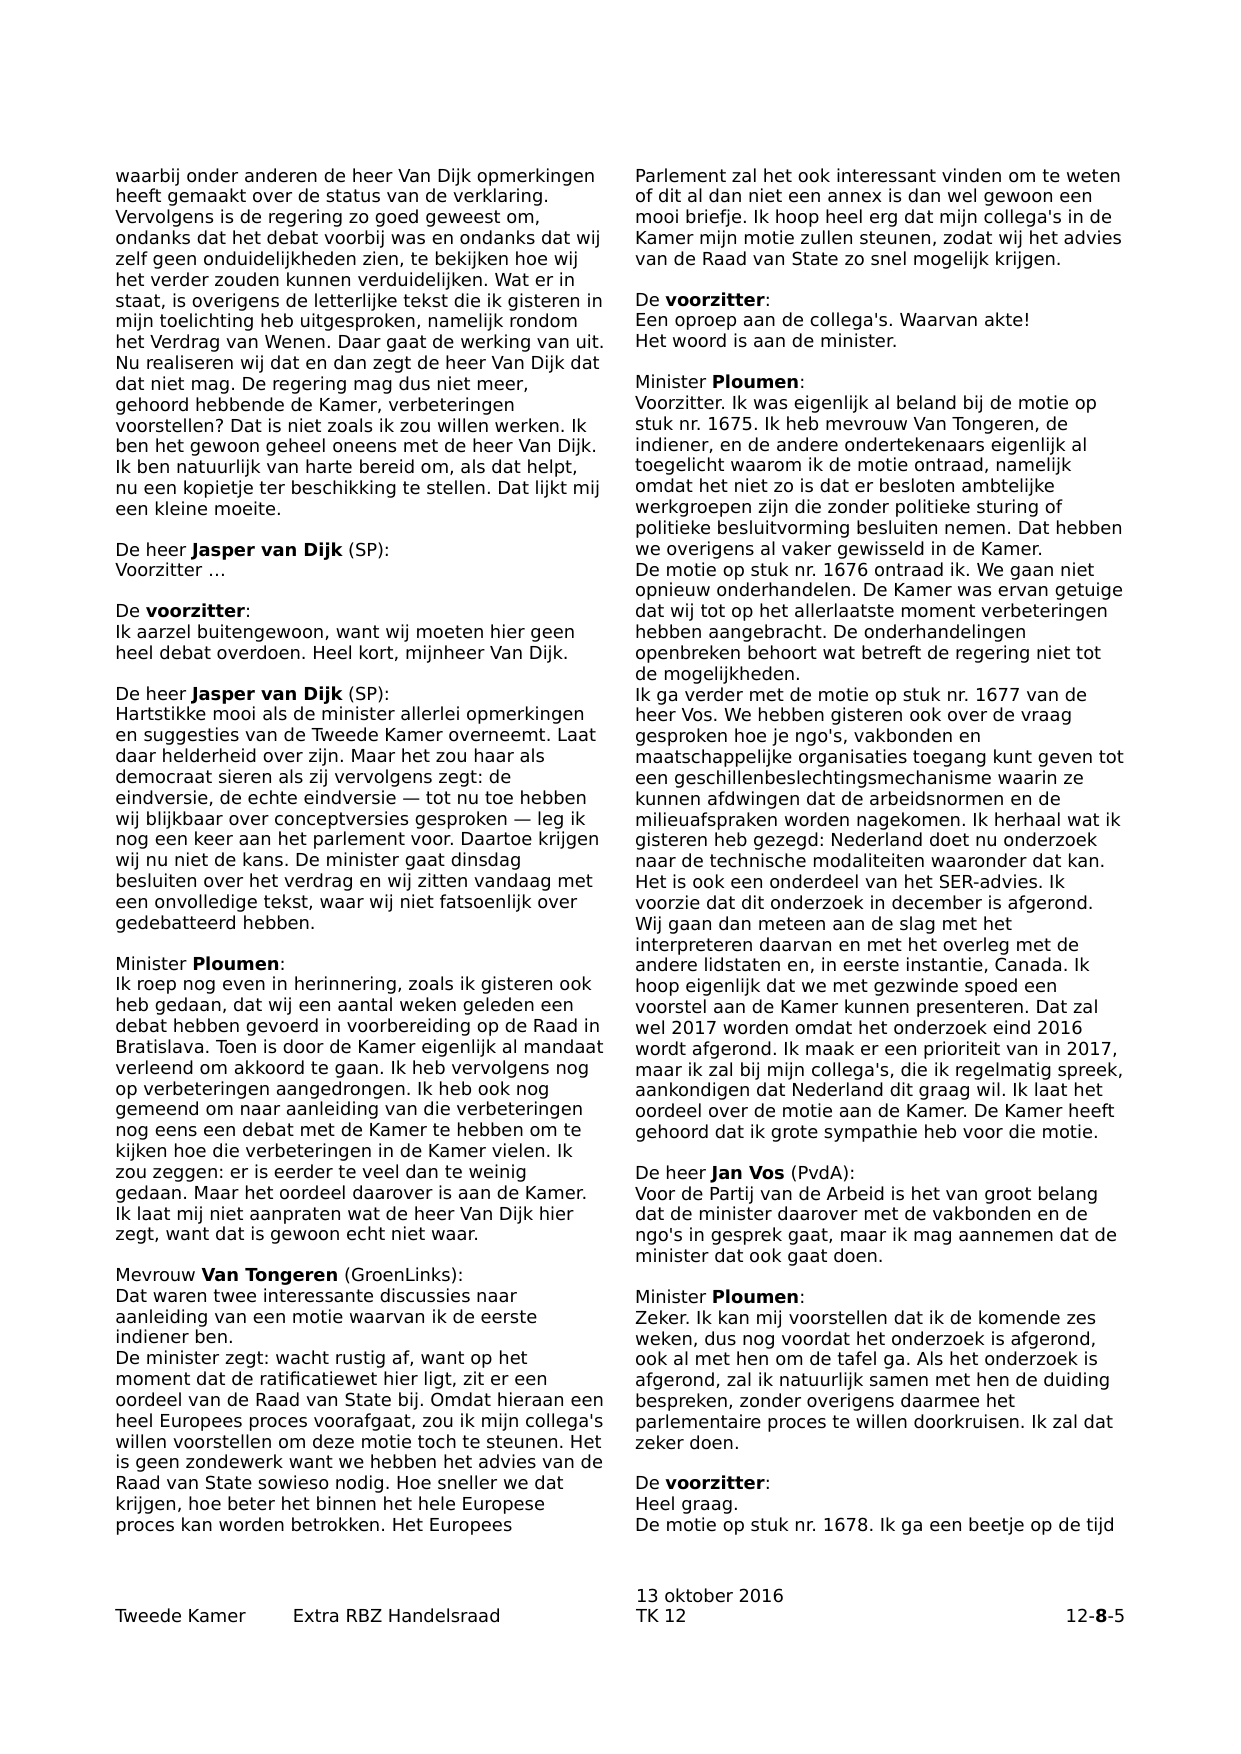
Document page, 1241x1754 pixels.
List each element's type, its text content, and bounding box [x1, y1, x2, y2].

text Ik ga verder met de motie op stuk nr. 1677 van de heer Vos. We hebben gisteren ook over de vraag gesproken hoe je ngo's, vakbonden en maatschappelijke organisaties toegang kunt geven tot een geschillenbeslechtingsmechanisme waarin ze kunnen afdwingen dat de arbeidsnormen en de milieuafspraken worden nagekomen. Ik herhaal wat ik gisteren heb gezegd: Nederland doet nu onderzoek naar de technische modaliteiten waaronder dat kan. Het is ook een onderdeel van het SER-advies. Ik voorzie dat dit onderzoek in december is afgerond. Wij gaan dan meteen aan de slag met het interpreteren daarvan en met het overleg met de andere lidstaten en, in eerste instantie, Canada. Ik hoop eigenlijk dat we met gezwinde spoed een voorstel aan de Kamer kunnen presenteren. Dat zal wel 2017 worden omdat het onderzoek eind 2016 wordt afgerond. Ik maak er een prioriteit van in 2017, maar ik zal bij mijn collega's, die ik regelmatig spreek, aankondigen dat Nederland dit graag wil. Ik laat het oordeel over de motie aan de Kamer. De Kamer heeft gehoord dat ik grote sympathie heb voor die motie. [635, 684, 1125, 1143]
text Het woord is aan de minister. [635, 331, 1125, 352]
text De heer Jan Vos (PvdA): [635, 1163, 1125, 1183]
text De motie op stuk nr. 1676 ontraad ik. We gaan niet opnieuw onderhandelen. De Kamer was ervan getuige dat wij tot op het allerlaatste moment verbeteringen hebben aangebracht. De onderhandelingen openbreken behoort wat betreft de regering niet tot de mogelijkheden. [635, 559, 1125, 684]
text Minister Ploumen: [115, 953, 605, 974]
text Voor de Partij van de Arbeid is het van groot belang dat de minister daarover met de vakbonden en de ngo's in gesprek gaat, maar ik mag aannemen dat de minister dat ook gaat doen. [635, 1183, 1125, 1267]
text Parlement zal het ook interessant vinden om te weten of dit al dan niet een annex is dan wel gewoon een mooi briefje. Ik hoop heel erg dat mijn collega's in de Kamer mijn motie zullen steunen, zodat wij het advies van de Raad van State zo snel mogelijk krijgen. [635, 165, 1125, 269]
text Minister Ploumen: [635, 372, 1125, 393]
text De heer Jasper van Dijk (SP): [115, 683, 605, 704]
text Minister Ploumen: [635, 1287, 1125, 1307]
text Dat waren twee interessante discussies naar aanleiding van een motie waarvan ik de eerste indiener ben. [115, 1286, 605, 1348]
text De voorzitter: [635, 1473, 1125, 1494]
text Zeker. Ik kan mij voorstellen dat ik de komende zes weken, dus nog voordat het onderzoek is afgerond, ook al met hen om de tafel ga. Als het onderzoek is afgerond, zal ik natuurlijk samen met hen de duiding bespreken, zonder overigens daarmee het parlementaire proces te willen doorkruisen. Ik zal dat zeker doen. [635, 1307, 1125, 1453]
text De voorzitter: [635, 289, 1125, 310]
text Mevrouw Van Tongeren (GroenLinks): [115, 1265, 605, 1286]
text Een oproep aan de collega's. Waarvan akte! [635, 310, 1125, 331]
text Voorzitter … [115, 560, 605, 581]
text Ik roep nog even in herinnering, zoals ik gisteren ook heb gedaan, dat wij een aantal weken geleden een debat hebben gevoerd in voorbereiding op de Raad in Bratislava. Toen is door de Kamer eigenlijk al mandaat verleend om akkoord te gaan. Ik heb vervolgens nog op verbeteringen aangedrongen. Ik heb ook nog gemeend om naar aanleiding van die verbeteringen nog eens een debat met de Kamer te hebben om te kijken hoe die verbeteringen in de Kamer vielen. Ik zou zeggen: er is eerder te veel dan te weinig gedaan. Maar het oordeel daarover is aan de Kamer. Ik laat mij niet aanpraten wat de heer Van Dijk hier zegt, want dat is gewoon echt niet waar. [115, 974, 605, 1245]
text De minister zegt: wacht rustig af, want op het moment dat de ratificatiewet hier ligt, zit er een oordeel van de Raad van State bij. Omdat hieraan een heel Europees proces voorafgaat, zou ik mijn collega's willen voorstellen om deze motie toch te steunen. Het is geen zondewerk want we hebben het advies van de Raad van State sowieso nodig. Hoe sneller we dat krijgen, hoe beter het binnen het hele Europese proces kan worden betrokken. Het Europees [115, 1348, 605, 1536]
text Ik aarzel buitengewoon, want wij moeten hier geen heel debat overdoen. Heel kort, mijnheer Van Dijk. [115, 622, 605, 663]
text Voorzitter. Ik was eigenlijk al beland bij de motie op stuk nr. 1675. Ik heb mevrouw Van Tongeren, de indiener, en de andere ondertekenaars eigenlijk al toegelicht waarom ik de motie ontraad, namelijk omdat het niet zo is dat er besloten ambtelijke werkgroepen zijn die zonder politieke sturing of politieke besluitvorming besluiten nemen. Dat hebben we overigens al vaker gewisseld in de Kamer. [635, 393, 1125, 559]
text Hartstikke mooi als de minister allerlei opmerkingen en suggesties van de Tweede Kamer overneemt. Laat daar helderheid over zijn. Maar het zou haar als democraat sieren als zij vervolgens zegt: de eindversie, de echte eindversie — tot nu toe hebben wij blijkbaar over conceptversies gesproken — leg ik nog een keer aan het parlement voor. Daartoe krijgen wij nu niet de kans. De minister gaat dinsdag besluiten over het verdrag en wij zitten vandaag met een onvolledige tekst, waar wij niet fatsoenlijk over gedebatteerd hebben. [115, 704, 605, 933]
text De heer Jasper van Dijk (SP): [115, 539, 605, 560]
text waarbij onder anderen de heer Van Dijk opmerkingen heeft gemaakt over de status van de verklaring. Vervolgens is de regering zo goed geweest om, ondanks dat het debat voorbij was en ondanks dat wij zelf geen onduidelijkheden zien, te bekijken hoe wij het verder zouden kunnen verduidelijken. Wat er in staat, is overigens de letterlijke tekst die ik gisteren in mijn toelichting heb uitgesproken, namelijk rondom het Verdrag van Wenen. Daar gaat de werking van uit. Nu realiseren wij dat en dan zegt de heer Van Dijk dat dat niet mag. De regering mag dus niet meer, gehoord hebbende de Kamer, verbeteringen voorstellen? Dat is niet zoals ik zou willen werken. Ik ben het gewoon geheel oneens met de heer Van Dijk. Ik ben natuurlijk van harte bereid om, als dat helpt, nu een kopietje ter beschikking te stellen. Dat lijkt mij een kleine moeite. [115, 165, 605, 519]
text De voorzitter: [115, 601, 605, 622]
text Heel graag. [635, 1494, 1125, 1515]
text De motie op stuk nr. 1678. Ik ga een beetje op de tijd [635, 1515, 1125, 1536]
